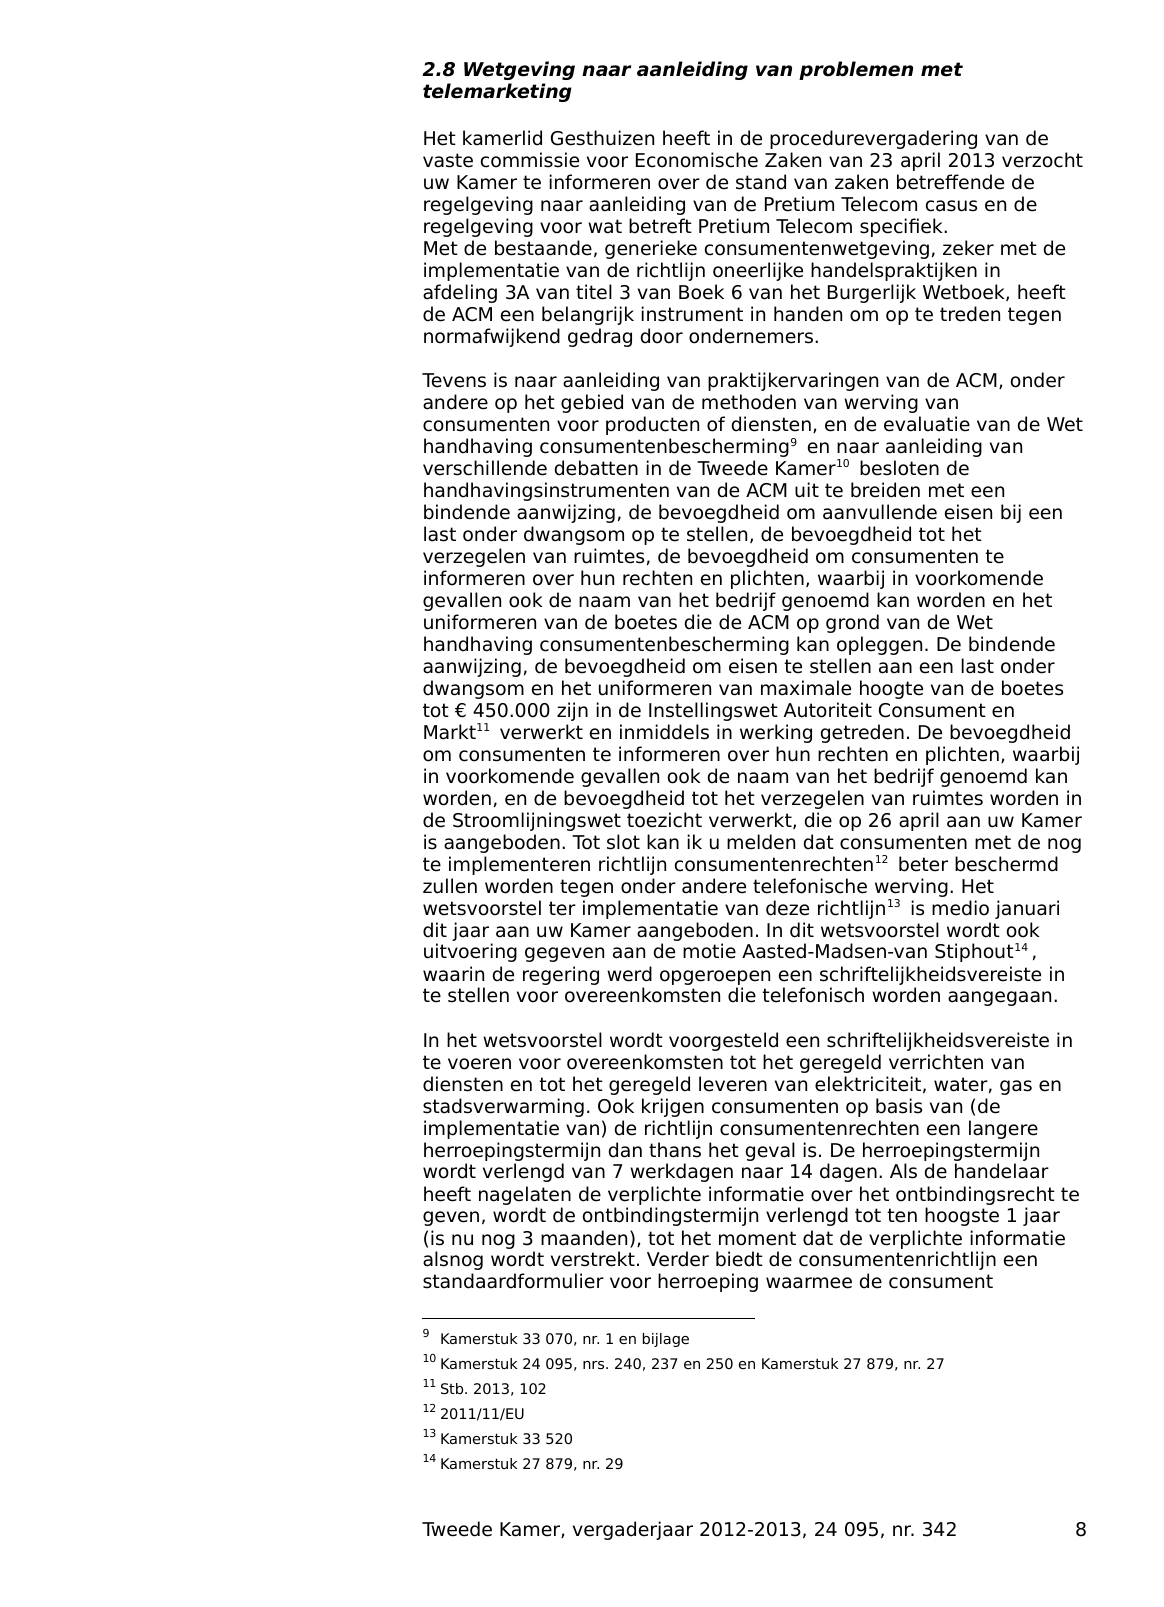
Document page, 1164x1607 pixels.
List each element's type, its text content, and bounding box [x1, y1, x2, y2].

text Tevens is naar aanleiding van praktijkervaringen van de ACM, onder andere op het gebied van de methoden van werving van consumenten voor producten of diensten, en de evaluatie van de Wet handhaving consumentenbescherming en naar aanleiding van verschillende debatten in de Tweede Kamer besloten de handhavingsinstrumenten van de ACM uit te breiden met een bindende aanwijzing, de bevoegdheid om aanvullende eisen bij een last onder dwangsom op te stellen, de bevoegdheid tot het verzegelen van ruimtes, de bevoegdheid om consumenten te informeren over hun rechten en plichten, waarbij in voorkomende gevallen ook de naam van het bedrijf genoemd kan worden en het uniformeren van de boetes die de ACM op grond van de Wet handhaving consumentenbescherming kan opleggen. De bindende aanwijzing, de bevoegdheid om eisen te stellen aan een last onder dwangsom en het uniformeren van maximale hoogte van de boetes tot € 450.000 zijn in de Instellingswet Autoriteit Consument en Markt verwerkt en inmiddels in werking getreden. De bevoegdheid om consumenten te informeren over hun rechten en plichten, waarbij in voorkomende gevallen ook de naam van het bedrijf genoemd kan worden, en de bevoegdheid tot het verzegelen van ruimtes worden in de Stroomlijningswet toezicht verwerkt, die op 26 april aan uw Kamer is aangeboden. Tot slot kan ik u melden dat consumenten met de nog te implementeren richtlijn consumentenrechten beter beschermd zullen worden tegen onder andere telefonische werving. Het wetsvoorstel ter implementatie van deze richtlijn is medio januari dit jaar aan uw Kamer aangeboden. In dit wetsvoorstel wordt ook uitvoering gegeven aan de motie Aasted-Madsen-van Stiphout, waarin de regering werd opgeroepen een schriftelijkheidsvereiste in te stellen voor overeenkomsten die telefonisch worden aangegaan. [422, 370, 1087, 1007]
text Kamerstuk 33 520 [422, 1427, 1087, 1449]
text Kamerstuk 24 095, nrs. 240, 237 en 250 en Kamerstuk 27 879, nr. 27 [422, 1352, 1087, 1374]
text Kamerstuk 33 070, nr. 1 en bijlage [422, 1327, 1087, 1349]
text Stb. 2013, 102 [422, 1377, 1087, 1399]
text 2011/11/EU [422, 1402, 1087, 1424]
text Met de bestaande, generieke consumentenwetgeving, zeker met de implementatie van de richtlijn oneerlijke handelspraktijken in afdeling 3A van titel 3 van Boek 6 van het Burgerlijk Wetboek, heeft de ACM een belangrijk instrument in handen om op te treden tegen normafwijkend gedrag door ondernemers. [422, 238, 1087, 348]
subtitle 2.8 Wetgeving naar aanleiding van problemen met telemarketing [422, 59, 1087, 103]
text Kamerstuk 27 879, nr. 29 [422, 1452, 1087, 1474]
text In het wetsvoorstel wordt voorgesteld een schriftelijkheidsvereiste in te voeren voor overeenkomsten tot het geregeld verrichten van diensten en tot het geregeld leveren van elektriciteit, water, gas en stadsverwarming. Ook krijgen consumenten op basis van (de implementatie van) de richtlijn consumentenrechten een langere herroepingstermijn dan thans het geval is. De herroepingstermijn wordt verlengd van 7 werkdagen naar 14 dagen. Als de handelaar heeft nagelaten de verplichte informatie over het ontbindingsrecht te geven, wordt de ontbindingstermijn verlengd tot ten hoogste 1 jaar (is nu nog 3 maanden), tot het moment dat de verplichte informatie alsnog wordt verstrekt. Verder biedt de consumentenrichtlijn een standaardformulier voor herroeping waarmee de consument [422, 1029, 1087, 1293]
text Het kamerlid Gesthuizen heeft in de procedurevergadering van de vaste commissie voor Economische Zaken van 23 april 2013 verzocht uw Kamer te informeren over de stand van zaken betreffende de regelgeving naar aanleiding van de Pretium Telecom casus en de regelgeving voor wat betreft Pretium Telecom specifiek. [422, 128, 1087, 238]
